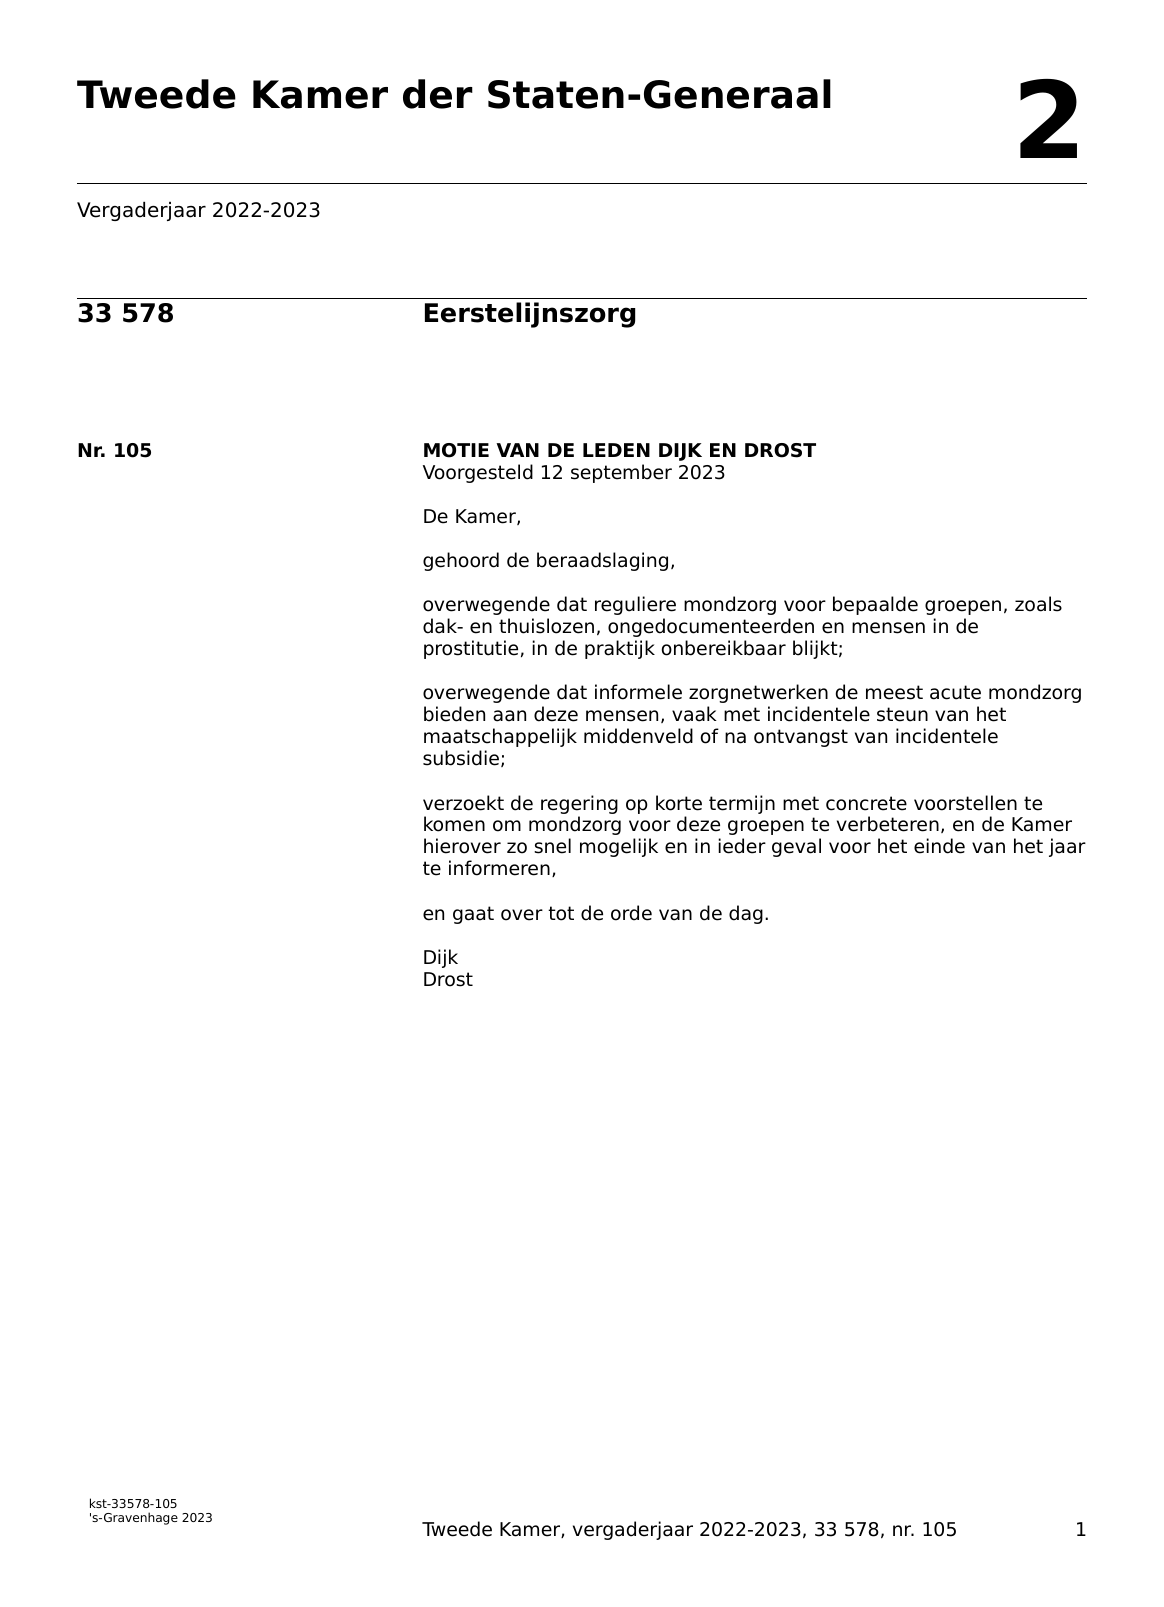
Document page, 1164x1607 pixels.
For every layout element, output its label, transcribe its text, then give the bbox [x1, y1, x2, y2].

text gehoord de beraadslaging, [422, 550, 1087, 572]
text kst-33578-105 [88, 1497, 323, 1511]
text overwegende dat informele zorgnetwerken de meest acute mondzorg bieden aan deze mensen, vaak met incidentele steun van het maatschappelijk middenveld of na ontvangst van incidentele subsidie; [422, 682, 1087, 770]
text en gaat over tot de orde van de dag. [422, 902, 1087, 924]
table_cell Vergaderjaar 2022-2023 [77, 184, 1087, 298]
subtitle 33 578 Eerstelijnszorg [77, 299, 1087, 329]
text Drost [422, 969, 1087, 991]
text Dijk [422, 947, 1087, 969]
subtitle Nr. 105 MOTIE VAN DE LEDEN DIJK EN DROST [77, 440, 1087, 462]
table_header 2 [886, 59, 1087, 183]
text overwegende dat reguliere mondzorg voor bepaalde groepen, zoals dak- en thuislozen, ongedocumenteerden en mensen in de prostitutie, in de praktijk onbereikbaar blijkt; [422, 594, 1087, 660]
text 's-Gravenhage 2023 [88, 1511, 323, 1525]
table_header Tweede Kamer der Staten-Generaal [77, 59, 886, 183]
text verzoekt de regering op korte termijn met concrete voorstellen te komen om mondzorg voor deze groepen te verbeteren, en de Kamer hierover zo snel mogelijk en in ieder geval voor het einde van het jaar te informeren, [422, 792, 1087, 880]
text De Kamer, [422, 506, 1087, 528]
text Voorgesteld 12 september 2023 [422, 462, 1087, 484]
